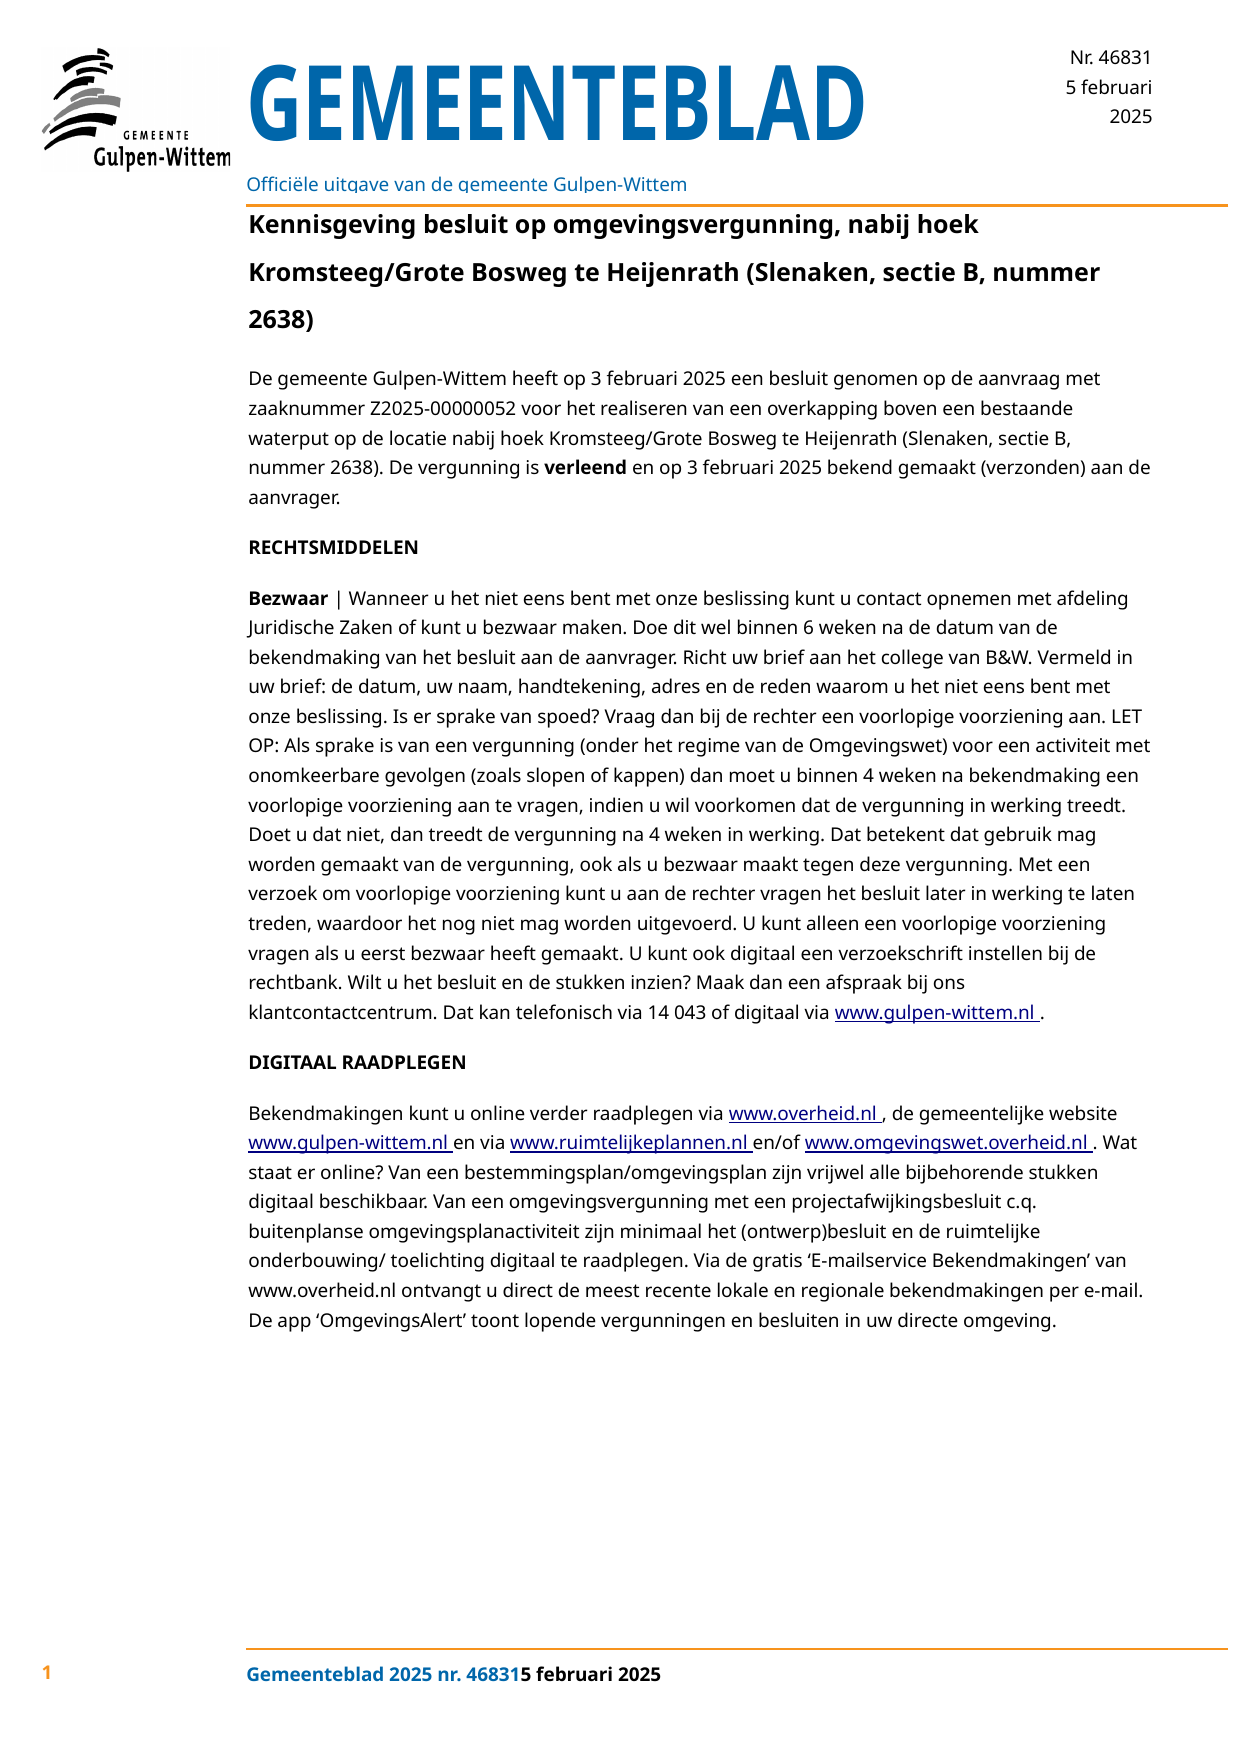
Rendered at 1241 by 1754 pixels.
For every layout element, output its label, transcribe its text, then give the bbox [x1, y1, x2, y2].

text Bezwaar | Wanneer u het niet eens bent met onze beslissing kunt u contact opnemen met afdeling Juridische Zaken of kunt u bezwaar maken. Doe dit wel binnen 6 weken na de datum van de bekendmaking van het besluit aan de aanvrager. Richt uw brief aan het college van B&W. Vermeld in uw brief: de datum, uw naam, handtekening, adres en de reden waarom u het niet eens bent met onze beslissing. Is er sprake van spoed? Vraag dan bij de rechter een voorlopige voorziening aan. LET OP: Als sprake is van een vergunning (onder het regime van de Omgevingswet) voor een activiteit met onomkeerbare gevolgen (zoals slopen of kappen) dan moet u binnen 4 weken na bekendmaking een voorlopige voorziening aan te vragen, indien u wil voorkomen dat de vergunning in werking treedt. Doet u dat niet, dan treedt de vergunning na 4 weken in werking. Dat betekent dat gebruik mag worden gemaakt van de vergunning, ook als u bezwaar maakt tegen deze vergunning. Met een verzoek om voorlopige voorziening kunt u aan de rechter vragen het besluit later in werking te laten treden, waardoor het nog niet mag worden uitgevoerd. U kunt alleen een voorlopige voorziening vragen als u eerst bezwaar heeft gemaakt. U kunt ook digitaal een verzoekschrift instellen bij de rechtbank. Wilt u het besluit en de stukken inzien? Maak dan een afspraak bij ons klantcontactcentrum. Dat kan telefonisch via 14 043 of digitaal via www.gulpen-wittem.nl . [248, 585, 1152, 1024]
text RECHTSMIDDELEN [248, 534, 1152, 560]
text DIGITAAL RAADPLEGEN [248, 1049, 1152, 1075]
text De gemeente Gulpen-Wittem heeft op 3 februari 2025 een besluit genomen op de aanvraag met zaaknummer Z2025-00000052 voor het realiseren van een overkapping boven een bestaande waterput op de locatie nabij hoek Kromsteeg/Grote Bosweg te Heijenrath (Slenaken, sectie B, nummer 2638). De vergunning is verleend en op 3 februari 2025 bekend gemaakt (verzonden) aan de aanvrager. [248, 366, 1152, 509]
picture [41, 47, 231, 172]
text Kennisgeving besluit op omgevingsvergunning, nabij hoek Kromsteeg/Grote Bosweg te Heijenrath (Slenaken, sectie B, nummer 2638) [248, 207, 1152, 336]
text Bekendmakingen kunt u online verder raadplegen via www.overheid.nl , de gemeentelijke website www.gulpen-wittem.nl en via www.ruimtelijkeplannen.nl en/of www.omgevingswet.overheid.nl . Wat staat er online? Van een bestemmingsplan/omgevingsplan zijn vrijwel alle bijbehorende stukken digitaal beschikbaar. Van een omgevingsvergunning met een projectafwijkingsbesluit c.q. buitenplanse omgevingsplanactiviteit zijn minimaal het (ontwerp)besluit en de ruimtelijke onderbouwing/ toelichting digitaal te raadplegen. Via de gratis ‘E-mailservice Bekendmakingen’ van www.overheid.nl ontvangt u direct de meest recente lokale en regionale bekendmakingen per e-mail. De app ‘OmgevingsAlert’ toont lopende vergunningen en besluiten in uw directe omgeving. [248, 1100, 1152, 1332]
